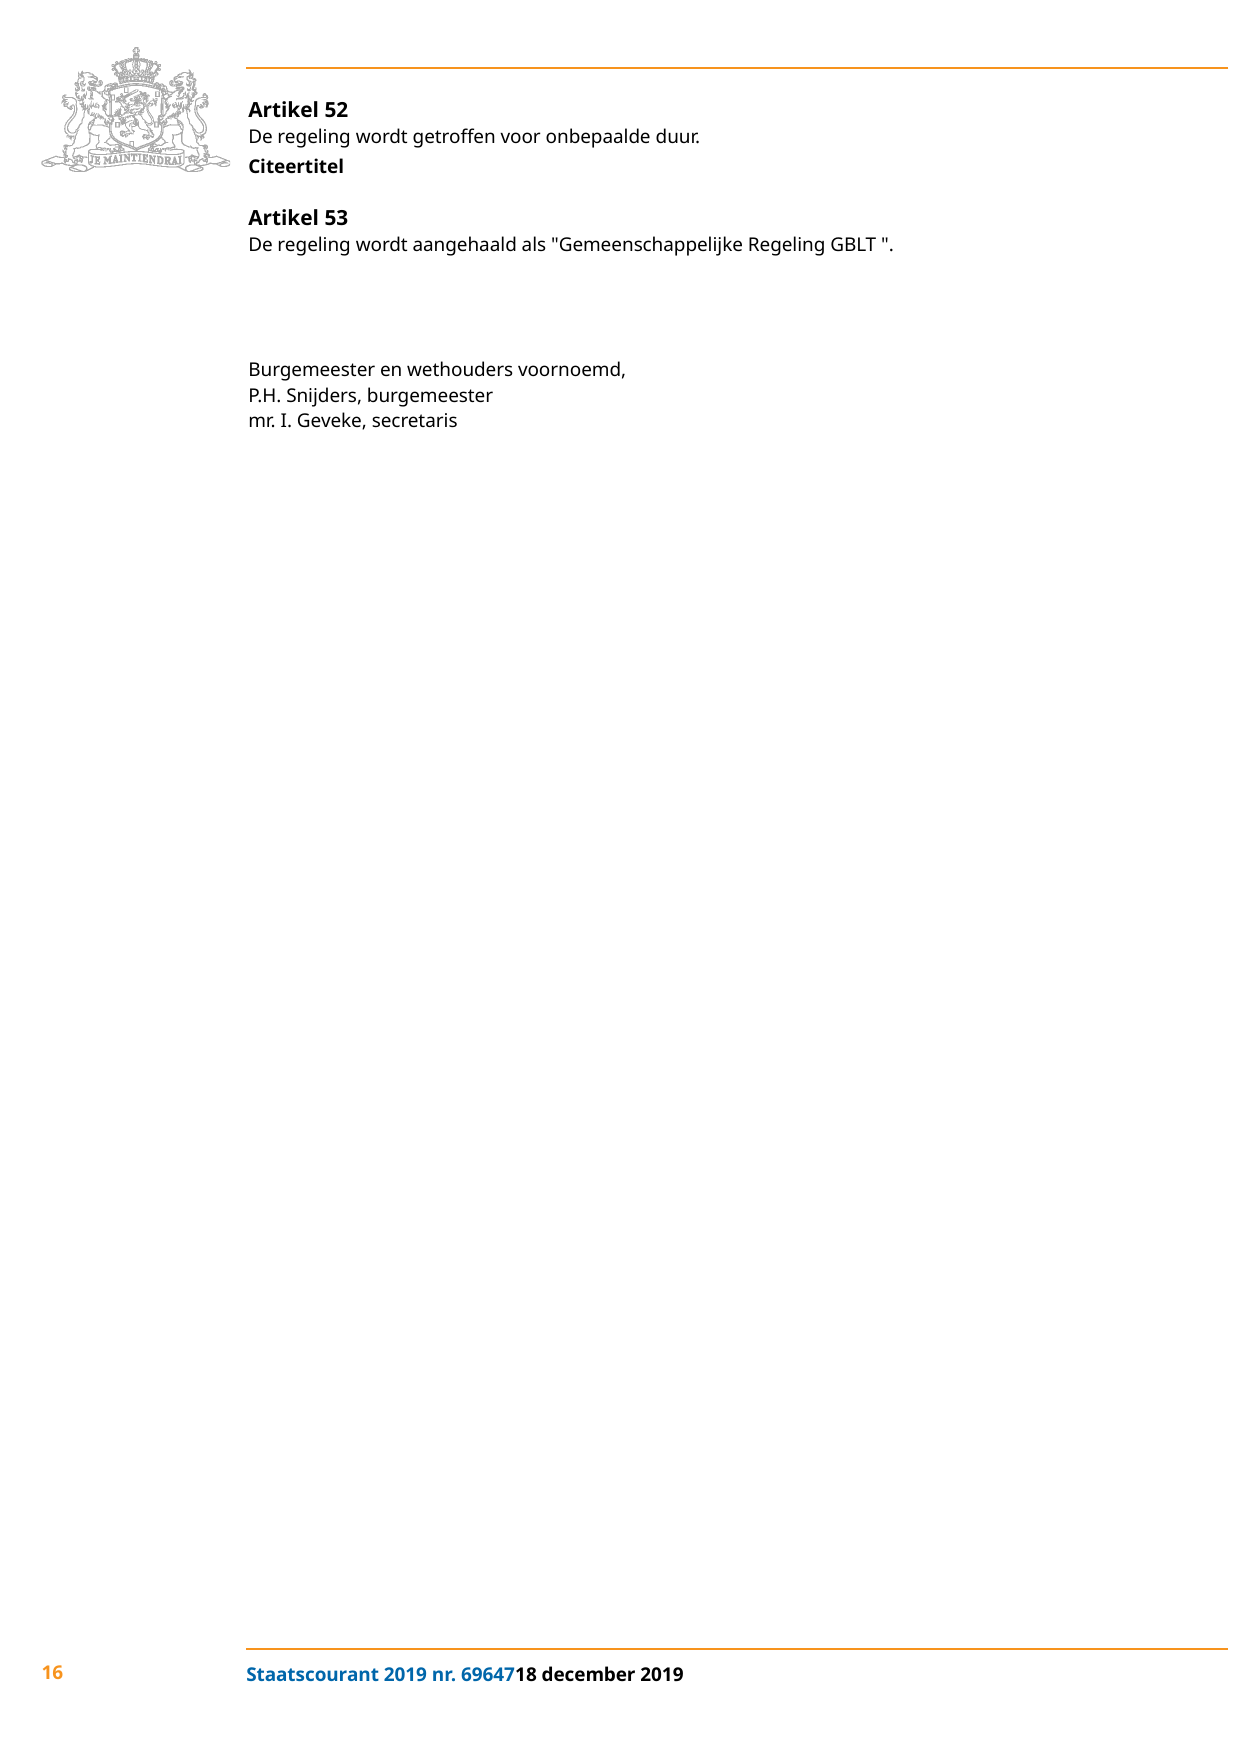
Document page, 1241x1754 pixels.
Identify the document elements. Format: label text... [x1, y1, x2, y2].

text P.H. Snijders, burgemeester [248, 382, 1152, 408]
picture [41, 47, 231, 172]
text De regeling wordt getroffen voor onbepaalde duur. [248, 123, 1152, 149]
text Artikel 53 [248, 203, 1152, 232]
text Artikel 52 [248, 95, 1152, 123]
text mr. I. Geveke, secretaris [248, 408, 1152, 433]
text De regeling wordt aangehaald als "Gemeenschappelijke Regeling GBLT ". [248, 232, 1152, 257]
text Citeertitel [248, 153, 1152, 178]
text Burgemeester en wethouders voornoemd, [248, 356, 1152, 382]
